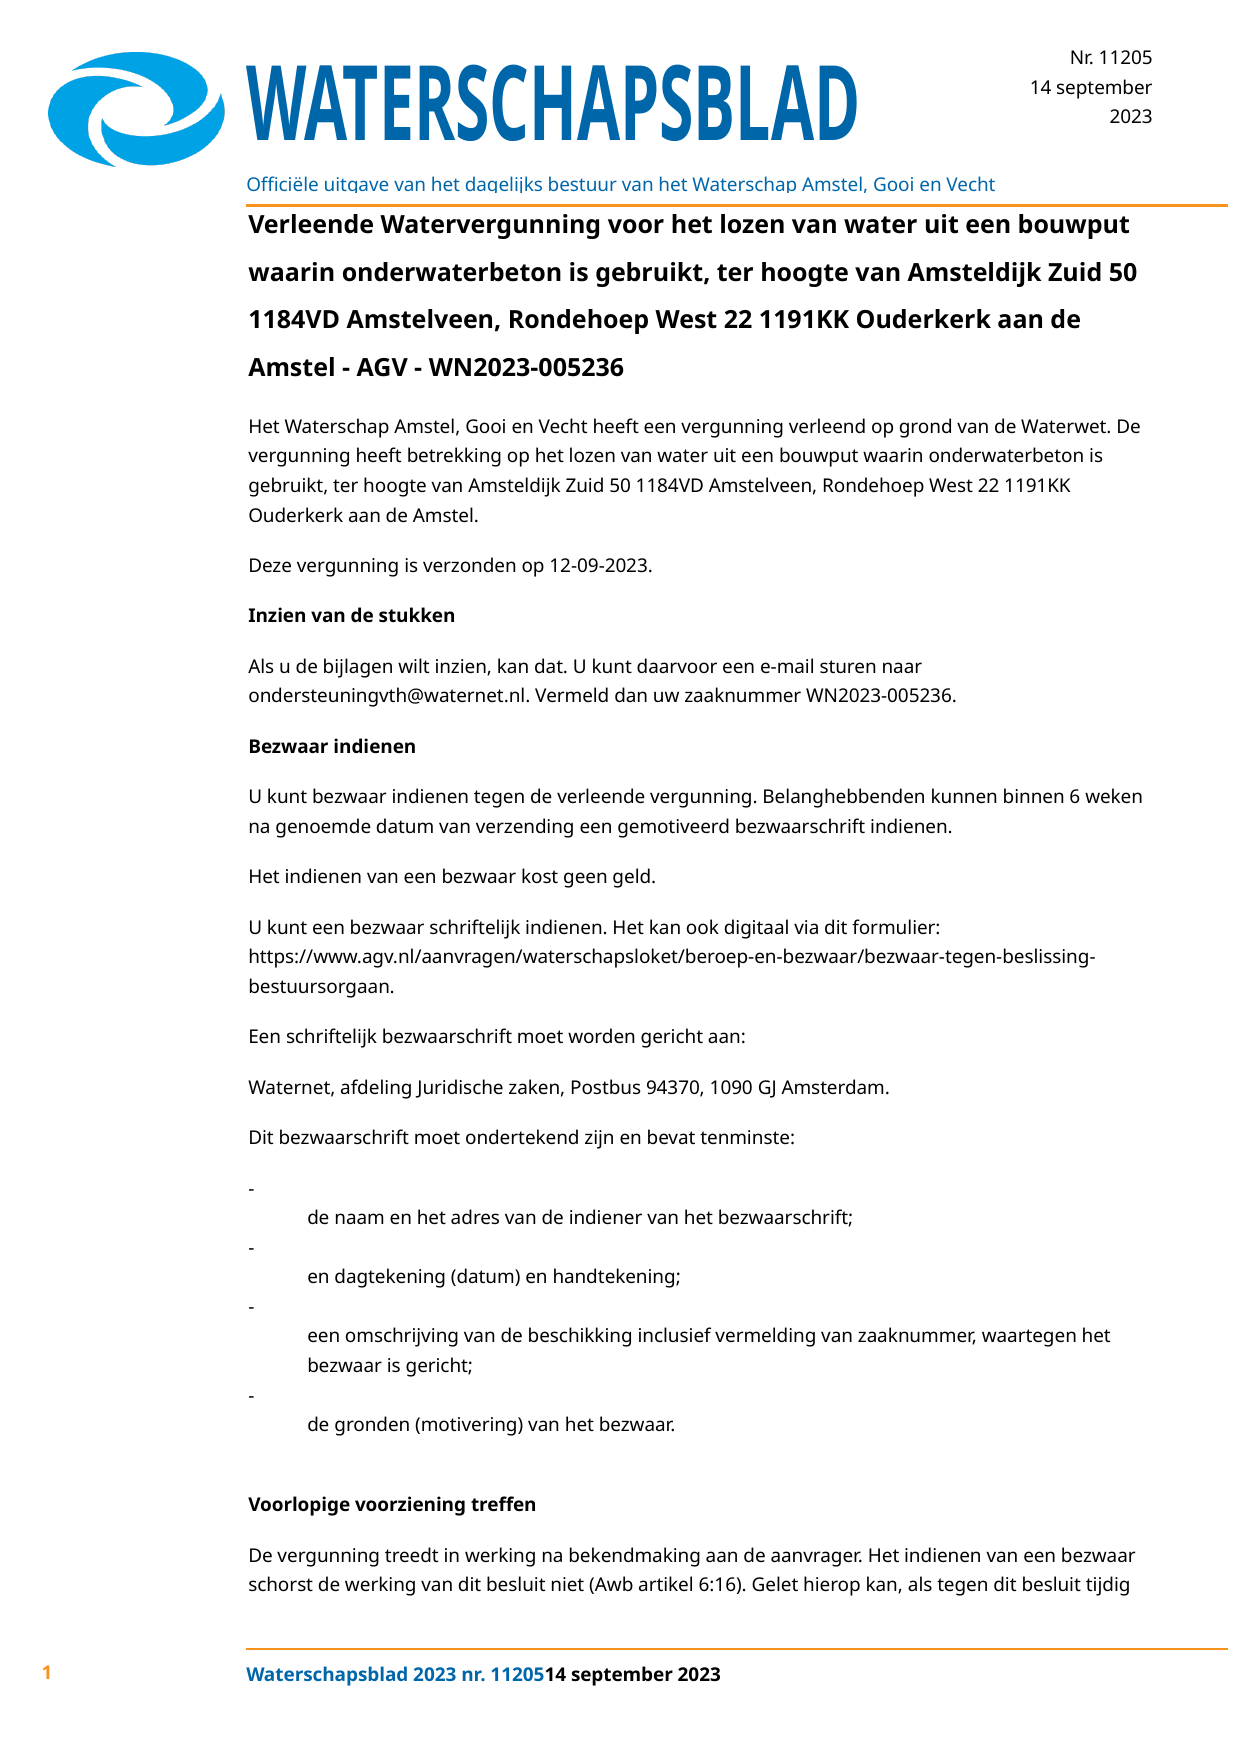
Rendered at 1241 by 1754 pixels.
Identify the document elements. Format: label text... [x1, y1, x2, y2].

text Het indienen van een bezwaar kost geen geld. [248, 863, 1152, 889]
text Deze vergunning is verzonden op 12-09-2023. [248, 552, 1152, 578]
text Als u de bijlagen wilt inzien, kan dat. U kunt daarvoor een e-mail sturen naar ondersteuningvth@waternet.nl. Vermeld dan uw zaaknummer WN2023-005236. [248, 653, 1152, 708]
text U kunt bezwaar indienen tegen de verleende vergunning. Belanghebbenden kunnen binnen 6 weken na genoemde datum van verzending een gemotiveerd bezwaarschrift indienen. [248, 783, 1152, 839]
list en dagtekening (datum) en handtekening; [248, 1263, 1152, 1289]
text Dit bezwaarschrift moet ondertekend zijn en bevat tenminste: [248, 1124, 1152, 1150]
text Waternet, afdeling Juridische zaken, Postbus 94370, 1090 GJ Amsterdam. [248, 1074, 1152, 1100]
text U kunt een bezwaar schriftelijk indienen. Het kan ook digitaal via dit formulier: https://www.agv.nl/aanvragen/waterschapsloket/beroep-en-bezwaar/bezwaar-tegen-beslissing-bestuursorgaan. [248, 914, 1152, 999]
text De vergunning treedt in werking na bekendmaking aan de aanvrager. Het indienen van een bezwaar schorst de werking van dit besluit niet (Awb artikel 6:16). Gelet hierop kan, als tegen dit besluit tijdig [248, 1542, 1152, 1597]
text Een schriftelijk bezwaarschrift moet worden gericht aan: [248, 1023, 1152, 1049]
text Verleende Watervergunning voor het lozen van water uit een bouwput waarin onderwaterbeton is gebruikt, ter hoogte van Amsteldijk Zuid 50 1184VD Amstelveen, Rondehoep West 22 1191KK Ouderkerk aan de Amstel - AGV - WN2023-005236 [248, 207, 1152, 384]
picture [41, 47, 231, 172]
text Inzien van de stukken [248, 603, 1152, 628]
text Het Waterschap Amstel, Gooi en Vecht heeft een vergunning verleend op grond van de Waterwet. De vergunning heeft betrekking op het lozen van water uit een bouwput waarin onderwaterbeton is gebruikt, ter hoogte van Amsteldijk Zuid 50 1184VD Amstelveen, Rondehoep West 22 1191KK Ouderkerk aan de Amstel. [248, 413, 1152, 528]
text Bezwaar indienen [248, 733, 1152, 759]
text Voorlopige voorziening treffen [248, 1491, 1152, 1517]
list de gronden (motivering) van het bezwaar. [248, 1411, 1152, 1437]
list de naam en het adres van de indiener van het bezwaarschrift; [248, 1204, 1152, 1230]
list een omschrijving van de beschikking inclusief vermelding van zaaknummer, waartegen het bezwaar is gericht; [248, 1323, 1152, 1378]
